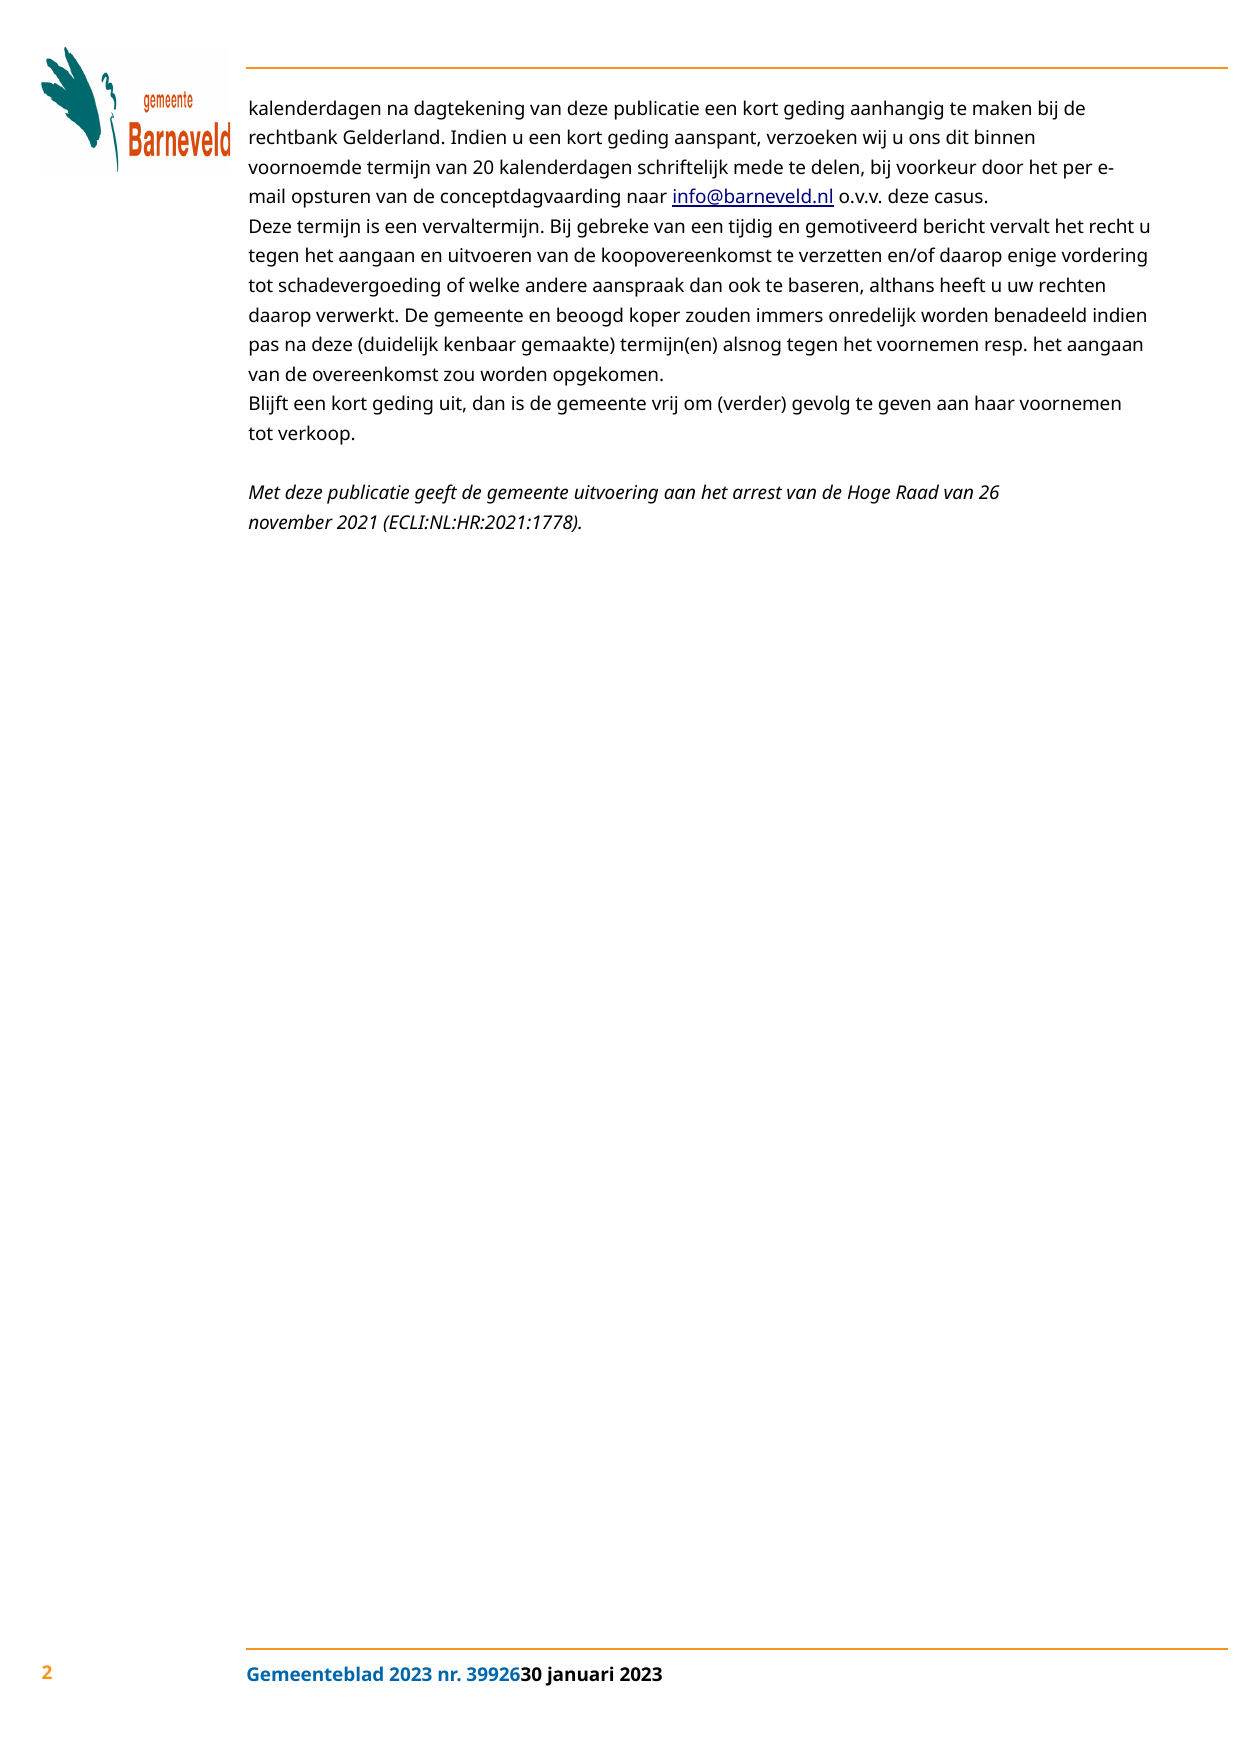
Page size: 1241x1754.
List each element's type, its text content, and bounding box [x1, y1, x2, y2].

picture [41, 47, 231, 172]
text Blijft een kort geding uit, dan is de gemeente vrij om (verder) gevolg te geven aan haar voornemen tot verkoop. [248, 391, 1152, 446]
text kalenderdagen na dagtekening van deze publicatie een kort geding aanhangig te maken bij de rechtbank Gelderland. Indien u een kort geding aanspant, verzoeken wij u ons dit binnen voornoemde termijn van 20 kalenderdagen schriftelijk mede te delen, bij voorkeur door het per e-mail opsturen van de conceptdagvaarding naar info@barneveld.nl o.v.v. deze casus. [248, 95, 1152, 209]
text Deze termijn is een vervaltermijn. Bij gebreke van een tijdig en gemotiveerd bericht vervalt het recht u tegen het aangaan en uitvoeren van de koopovereenkomst te verzetten en/of daarop enige vordering tot schadevergoeding of welke andere aanspraak dan ook te baseren, althans heeft u uw rechten daarop verwerkt. De gemeente en beoogd koper zouden immers onredelijk worden benadeeld indien pas na deze (duidelijk kenbaar gemaakte) termijn(en) alsnog tegen het voornemen resp. het aangaan van de overeenkomst zou worden opgekomen. [248, 213, 1152, 387]
text Met deze publicatie geeft de gemeente uitvoering aan het arrest van de Hoge Raad van 26 [248, 479, 1152, 505]
text november 2021 (ECLI:NL:HR:2021:1778). [248, 509, 1152, 535]
